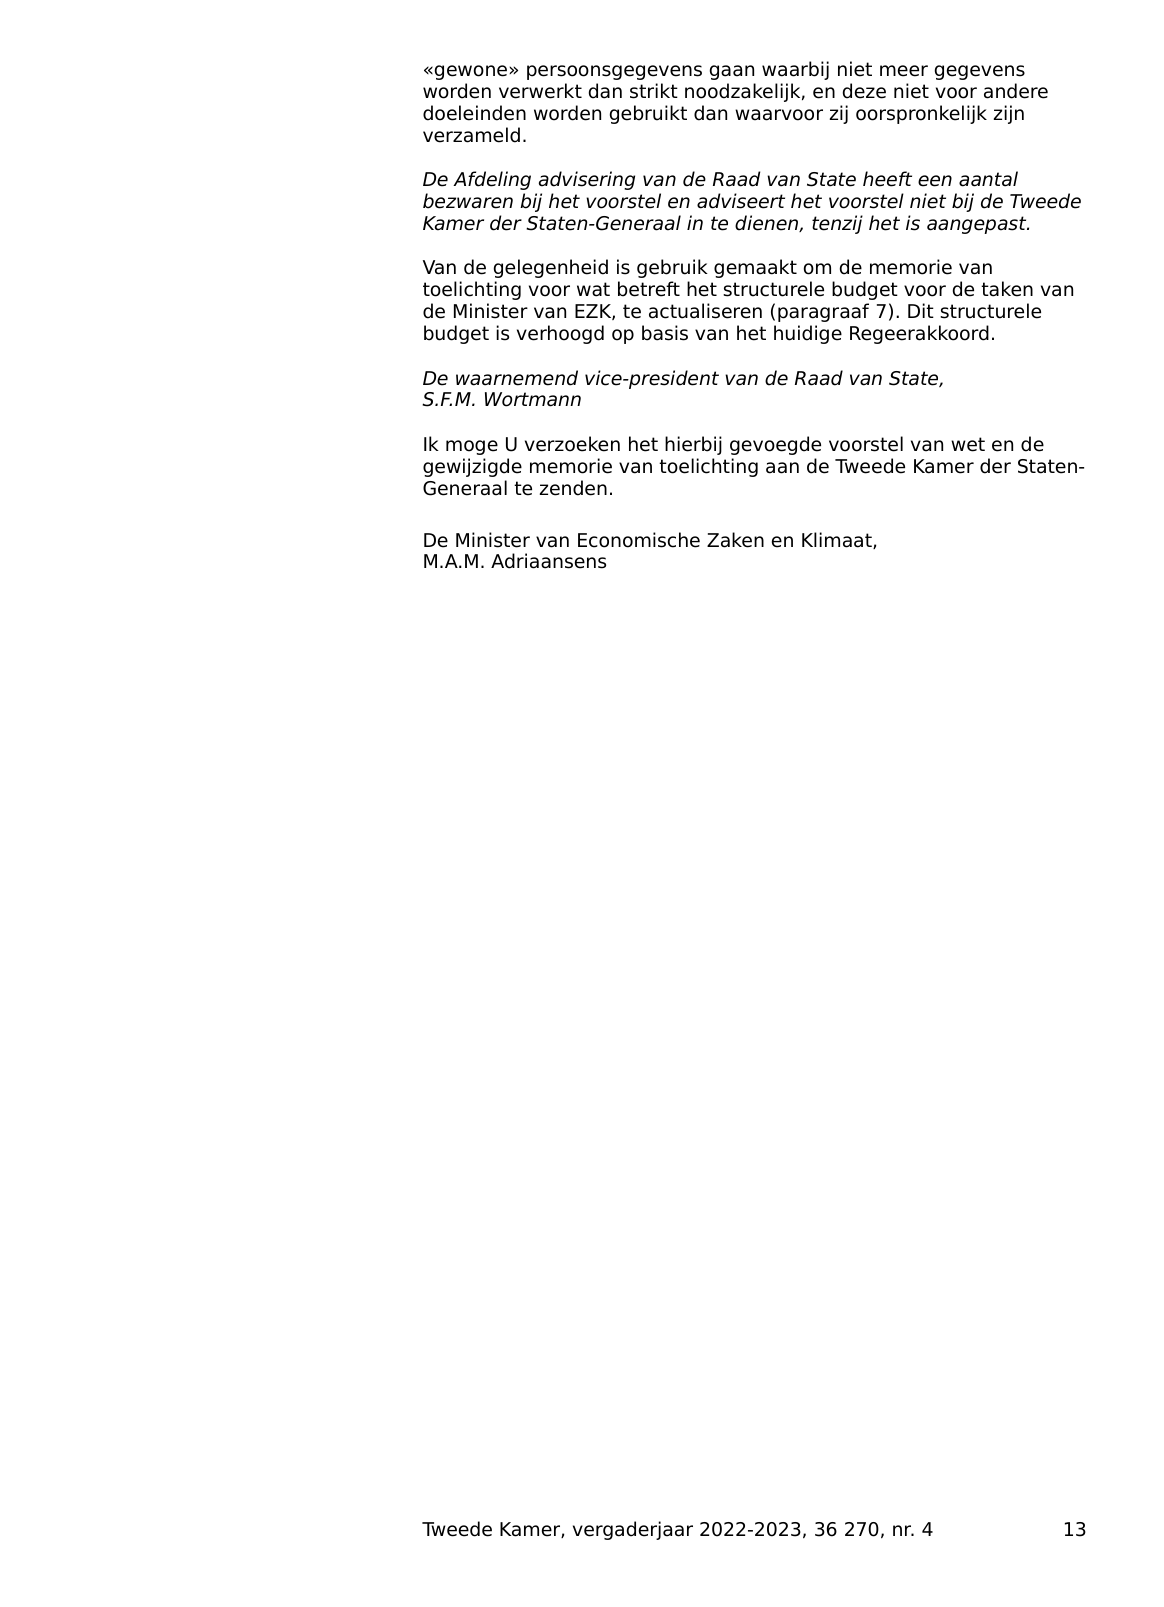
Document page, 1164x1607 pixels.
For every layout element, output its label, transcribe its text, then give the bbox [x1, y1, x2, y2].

text Van de gelegenheid is gebruik gemaakt om de memorie van toelichting voor wat betreft het structurele budget voor de taken van de Minister van EZK, te actualiseren (paragraaf 7). Dit structurele budget is verhoogd op basis van het huidige Regeerakkoord. [422, 257, 1087, 345]
text De waarnemend vice-president van de Raad van State, [422, 367, 1087, 389]
text De Afdeling advisering van de Raad van State heeft een aantal bezwaren bij het voorstel en adviseert het voorstel niet bij de Tweede Kamer der Staten-Generaal in te dienen, tenzij het is aangepast. [422, 169, 1087, 235]
text De Minister van Economische Zaken en Klimaat, M.A.M. Adriaansens [422, 529, 1087, 573]
text «gewone» persoonsgegevens gaan waarbij niet meer gegevens worden verwerkt dan strikt noodzakelijk, en deze niet voor andere doeleinden worden gebruikt dan waarvoor zij oorspronkelijk zijn verzameld. [422, 59, 1087, 147]
text Ik moge U verzoeken het hierbij gevoegde voorstel van wet en de gewijzigde memorie van toelichting aan de Tweede Kamer der Staten-Generaal te zenden. [422, 433, 1087, 499]
text S.F.M. Wortmann [422, 389, 1087, 411]
